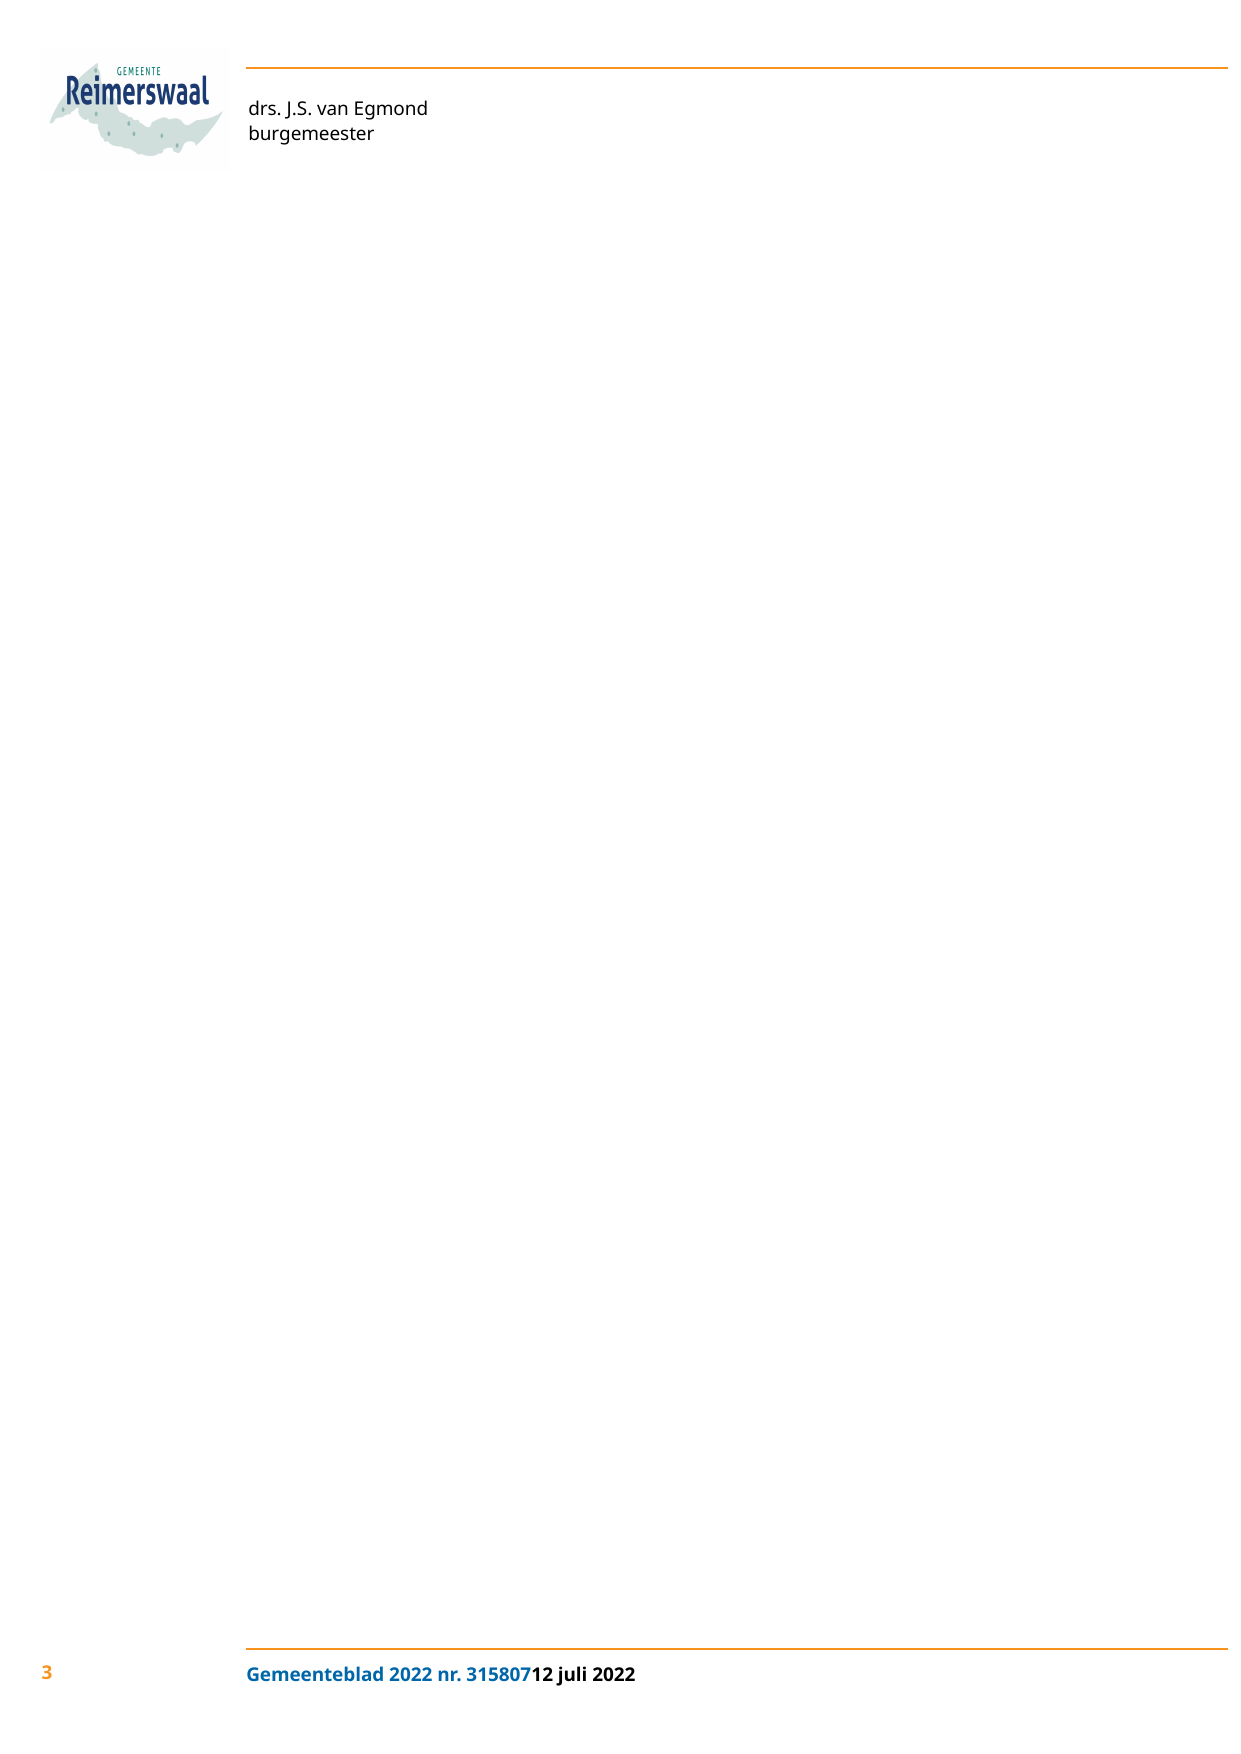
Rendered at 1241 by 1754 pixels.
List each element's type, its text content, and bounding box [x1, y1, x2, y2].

picture [41, 47, 231, 172]
text drs. J.S. van Egmond [248, 95, 1152, 121]
text burgemeester [248, 121, 1152, 146]
